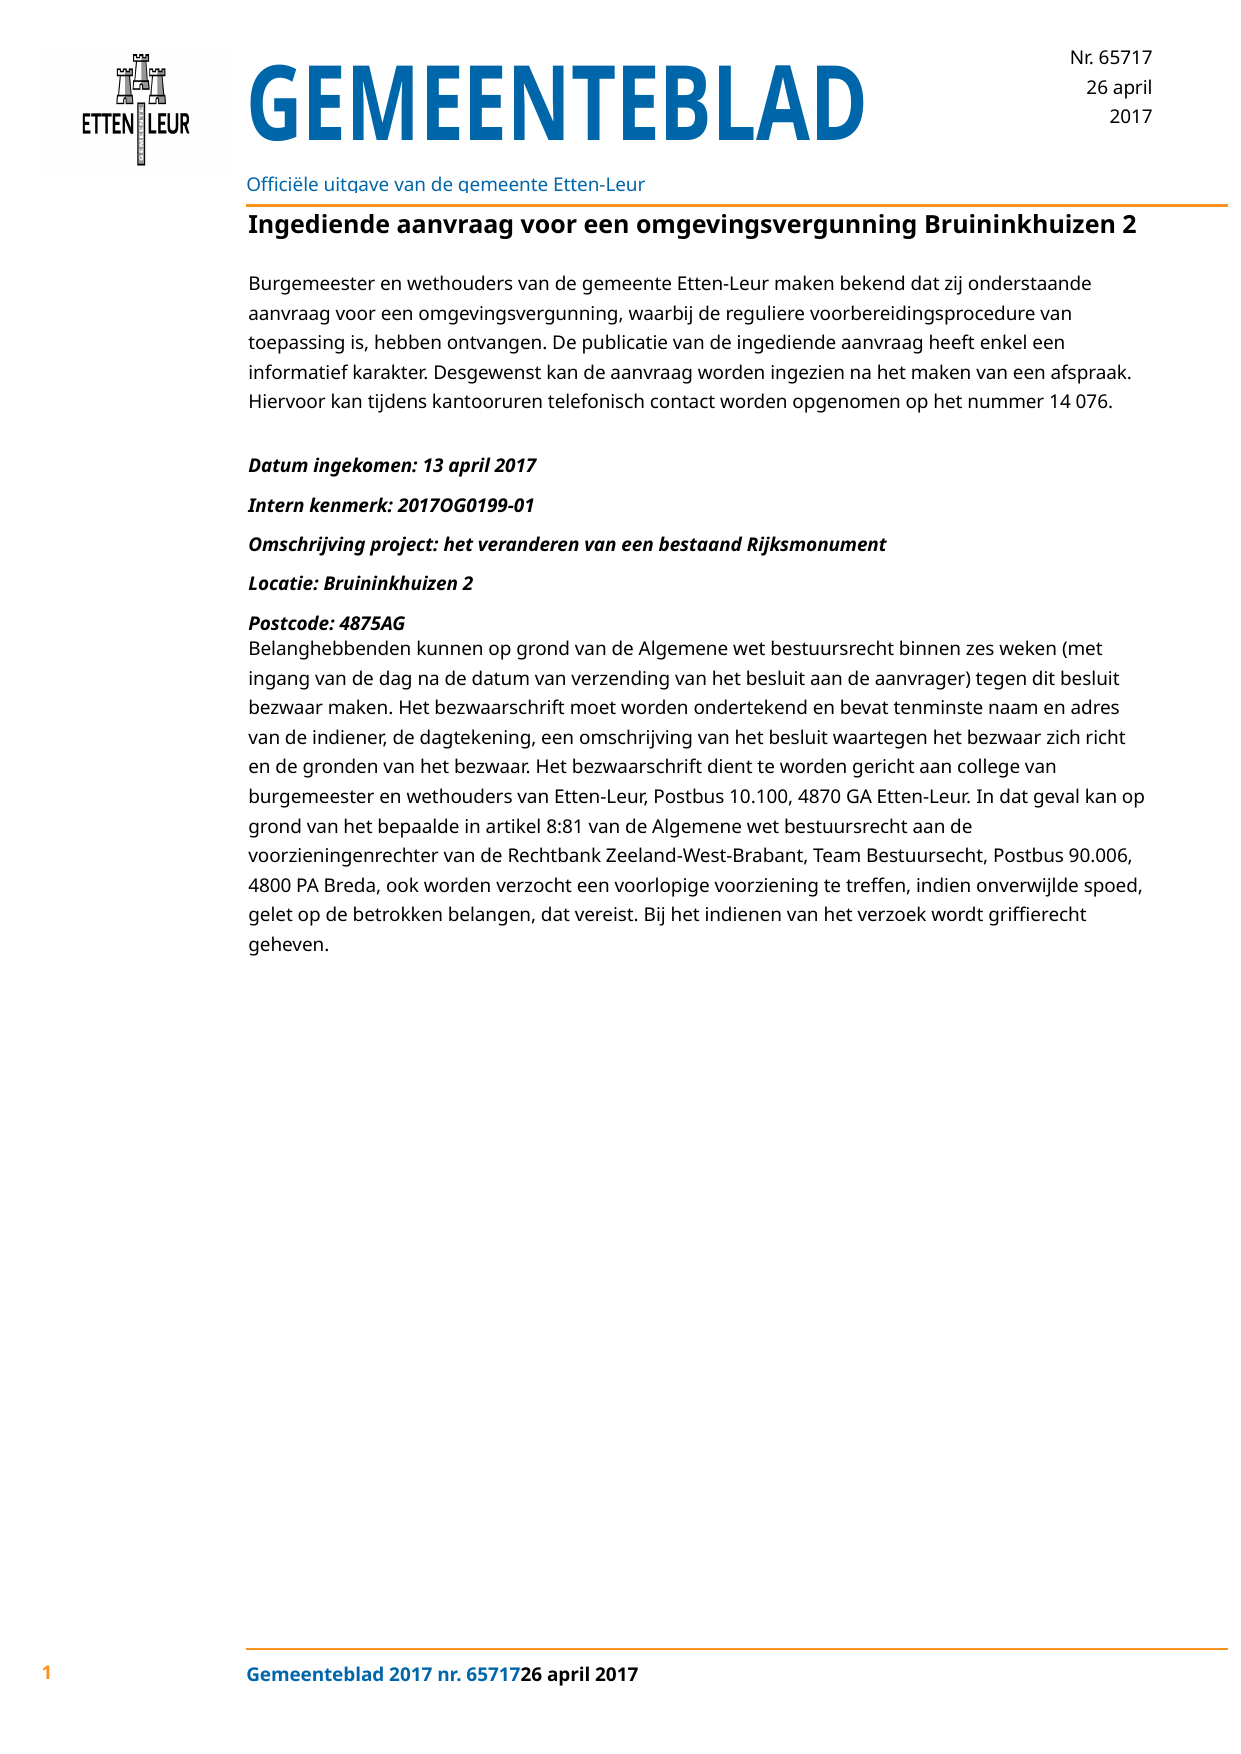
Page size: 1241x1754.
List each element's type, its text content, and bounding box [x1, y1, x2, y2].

text Belanghebbenden kunnen op grond van de Algemene wet bestuursrecht binnen zes weken (met ingang van de dag na de datum van verzending van het besluit aan de aanvrager) tegen dit besluit bezwaar maken. Het bezwaarschrift moet worden ondertekend en bevat tenminste naam en adres van de indiener, de dagtekening, een omschrijving van het besluit waartegen het bezwaar zich richt en de gronden van het bezwaar. Het bezwaarschrift dient te worden gericht aan college van burgemeester en wethouders van Etten-Leur, Postbus 10.100, 4870 GA Etten-Leur. In dat geval kan op grond van het bepaalde in artikel 8:81 van de Algemene wet bestuursrecht aan de voorzieningenrechter van de Rechtbank Zeeland-West-Brabant, Team Bestuursecht, Postbus 90.006, 4800 PA Breda, ook worden verzocht een voorlopige voorziening te treffen, indien onverwijlde spoed, gelet op de betrokken belangen, dat vereist. Bij het indienen van het verzoek wordt griffierecht geheven. [248, 635, 1152, 957]
text Omschrijving project: het veranderen van een bestaand Rijksmonument [248, 531, 1152, 557]
text Locatie: Bruininkhuizen 2 [248, 570, 1152, 596]
picture [41, 47, 231, 172]
text Intern kenmerk: 2017OG0199-01 [248, 492, 1152, 518]
text Burgemeester en wethouders van de gemeente Etten-Leur maken bekend dat zij onderstaande aanvraag voor een omgevingsvergunning, waarbij de reguliere voorbereidingsprocedure van toepassing is, hebben ontvangen. De publicatie van de ingediende aanvraag heeft enkel een informatief karakter. Desgewenst kan de aanvraag worden ingezien na het maken van een afspraak. Hiervoor kan tijdens kantooruren telefonisch contact worden opgenomen op het nummer 14 076. [248, 270, 1152, 414]
text Datum ingekomen: 13 april 2017 [248, 453, 1152, 478]
text Postcode: 4875AG [248, 610, 1152, 635]
text Ingediende aanvraag voor een omgevingsvergunning Bruininkhuizen 2 [248, 207, 1152, 241]
